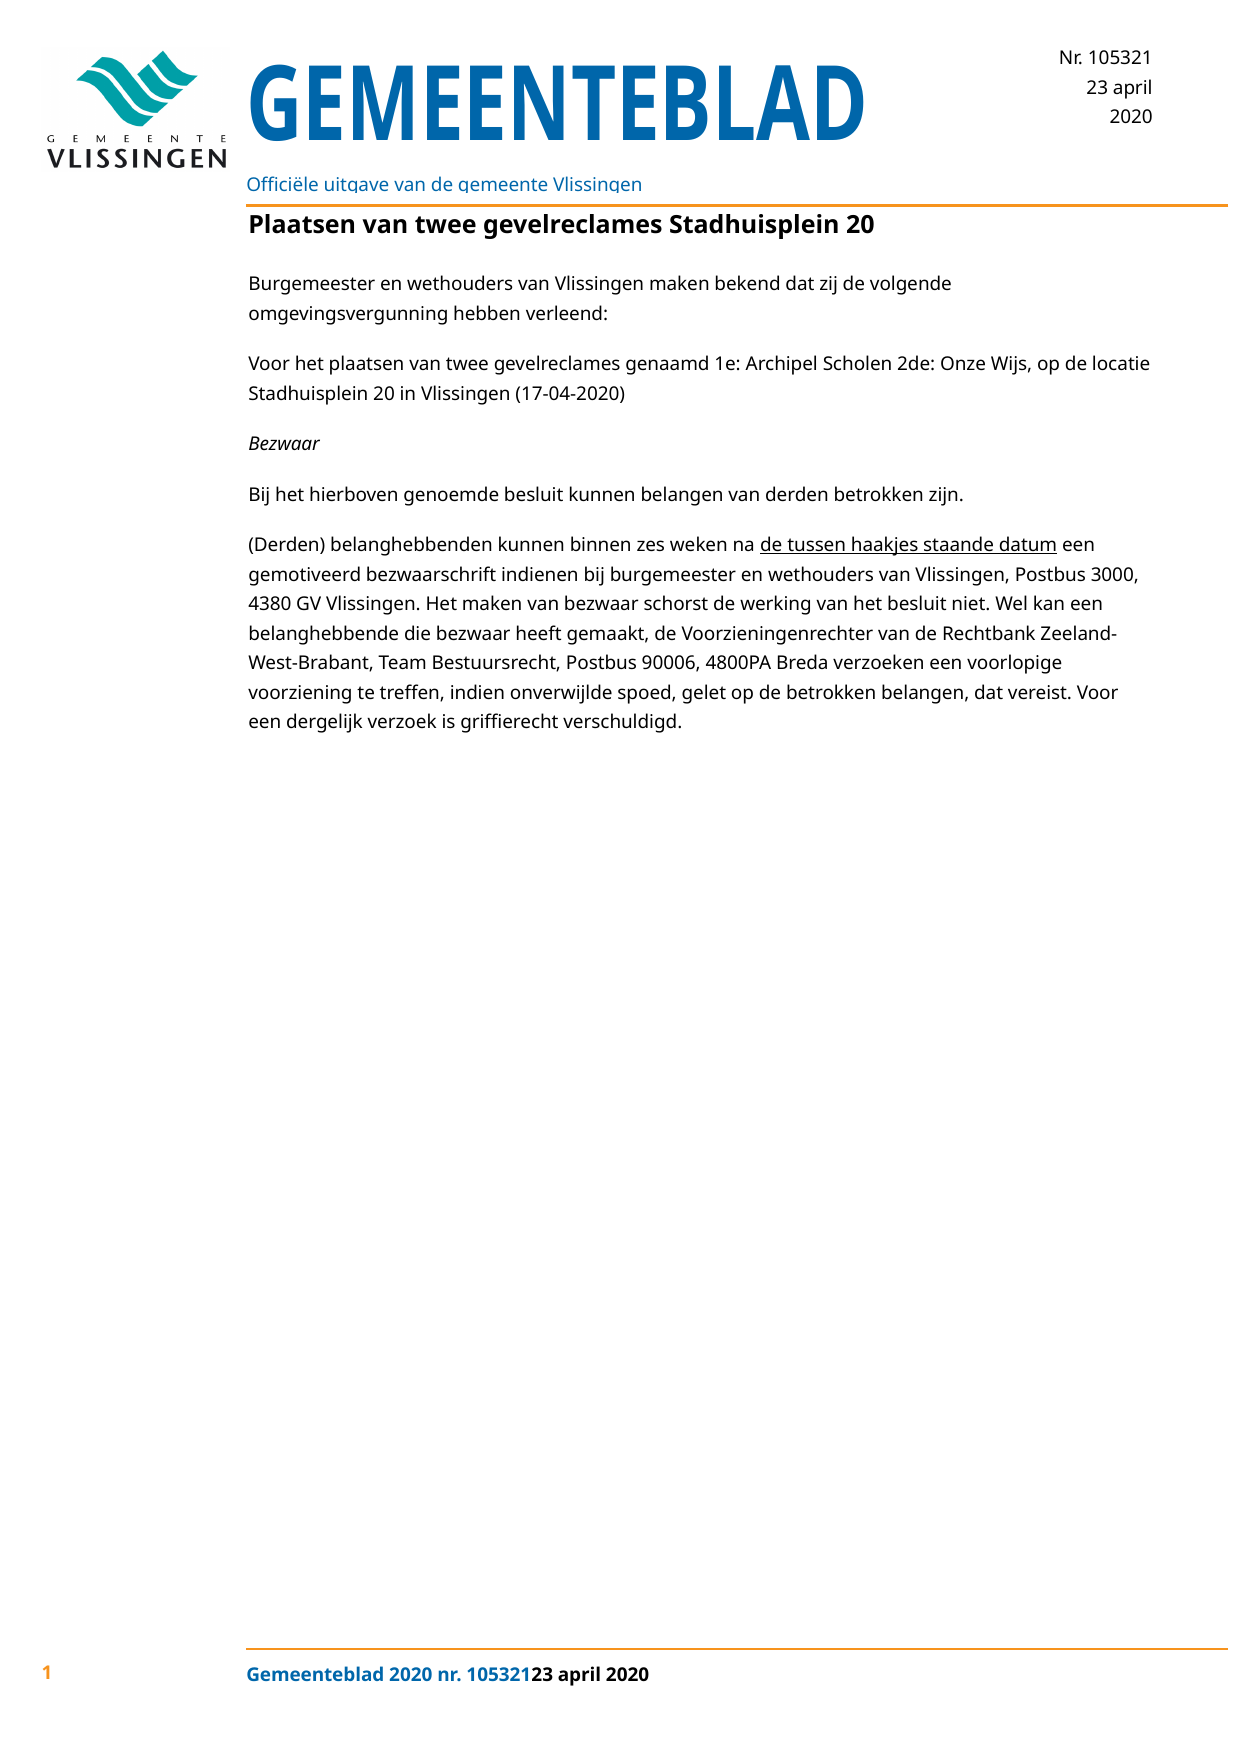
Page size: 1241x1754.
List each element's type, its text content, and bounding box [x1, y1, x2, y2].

text Bij het hierboven genoemde besluit kunnen belangen van derden betrokken zijn. [248, 481, 1152, 506]
picture [41, 47, 231, 172]
text Burgemeester en wethouders van Vlissingen maken bekend dat zij de volgende omgevingsvergunning hebben verleend: [248, 270, 1152, 326]
text Bezwaar [248, 430, 1152, 456]
text (Derden) belanghebbenden kunnen binnen zes weken na de tussen haakjes staande datum een gemotiveerd bezwaarschrift indienen bij burgemeester en wethouders van Vlissingen, Postbus 3000, 4380 GV Vlissingen. Het maken van bezwaar schorst de werking van het besluit niet. Wel kan een belanghebbende die bezwaar heeft gemaakt, de Voorzieningenrechter van de Rechtbank Zeeland-West-Brabant, Team Bestuursrecht, Postbus 90006, 4800PA Breda verzoeken een voorlopige voorziening te treffen, indien onverwijlde spoed, gelet op de betrokken belangen, dat vereist. Voor een dergelijk verzoek is griffierecht verschuldigd. [248, 531, 1152, 734]
text Voor het plaatsen van twee gevelreclames genaamd 1e: Archipel Scholen 2de: Onze Wijs, op de locatie Stadhuisplein 20 in Vlissingen (17-04-2020) [248, 350, 1152, 406]
text Plaatsen van twee gevelreclames Stadhuisplein 20 [248, 207, 1152, 241]
